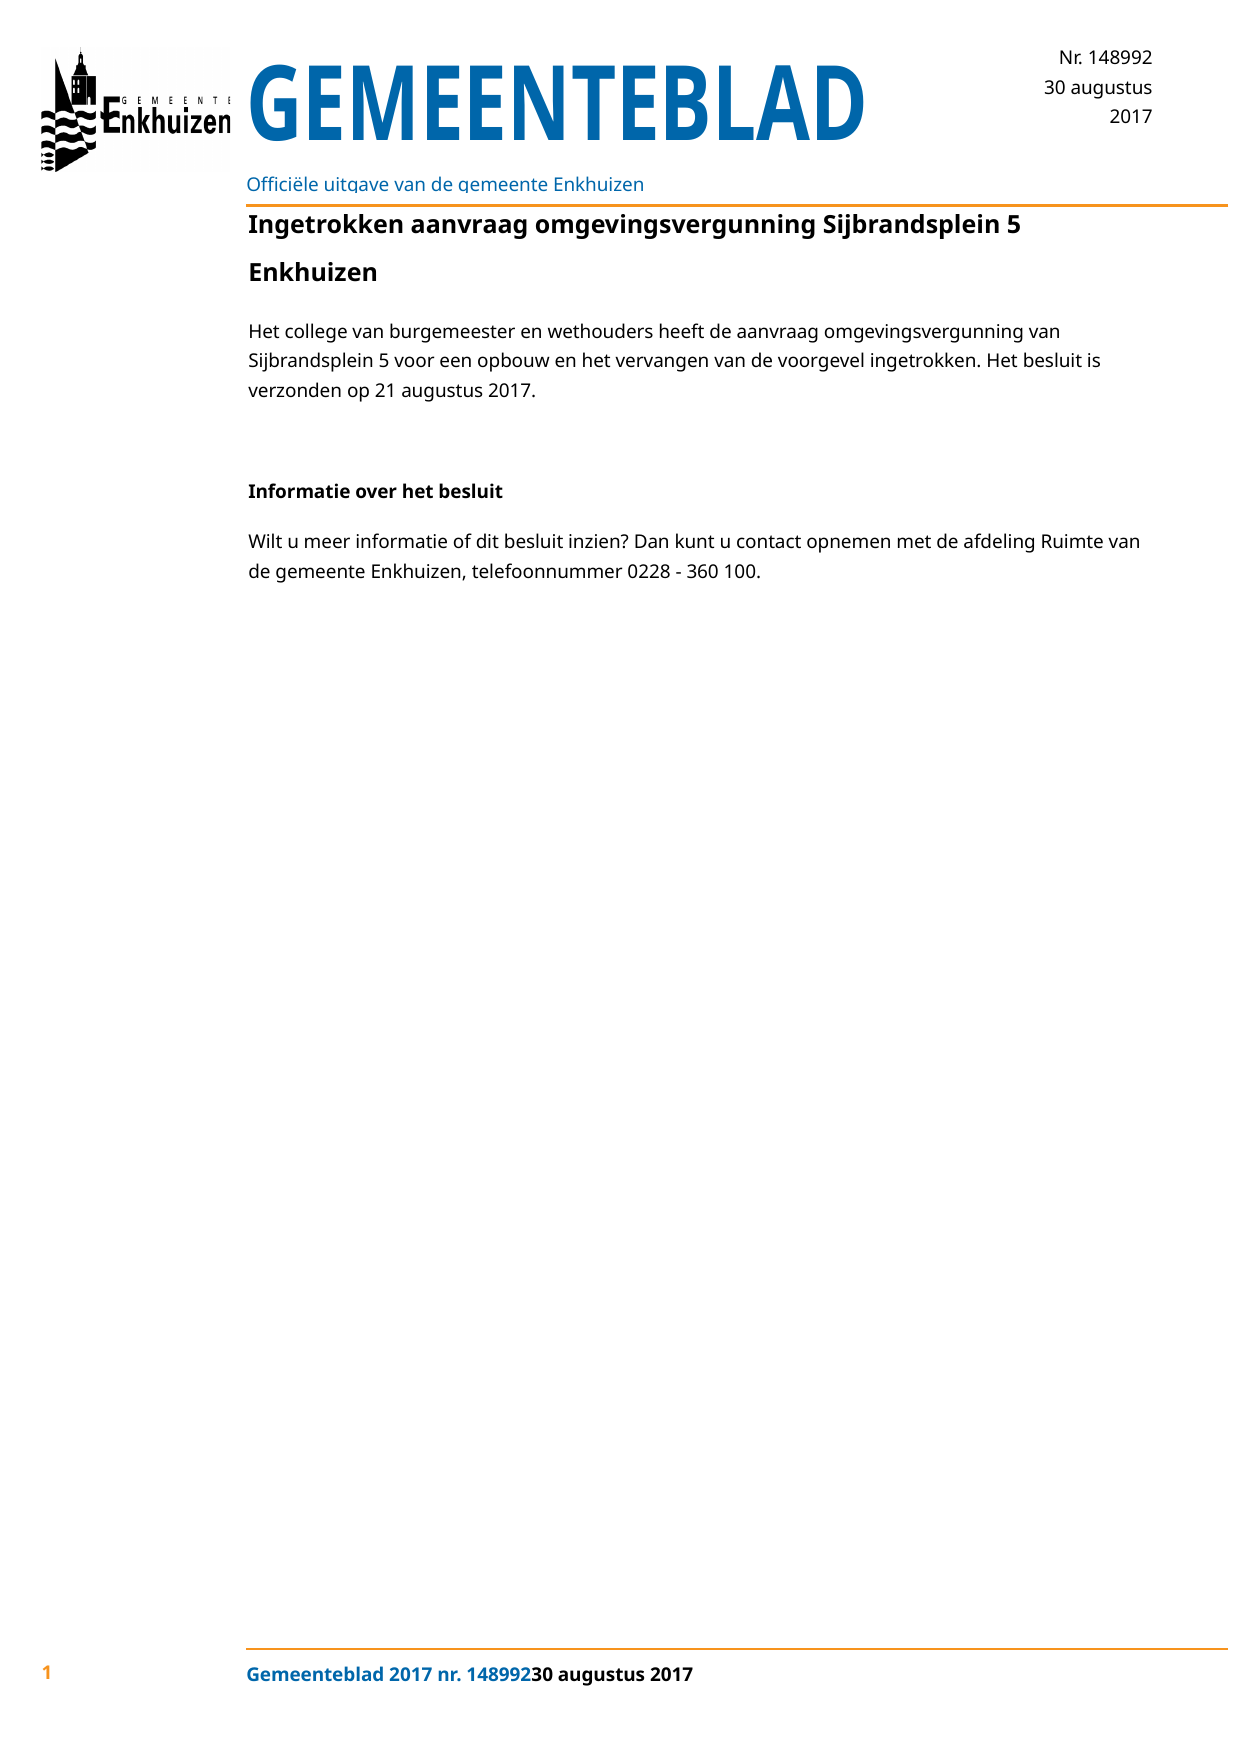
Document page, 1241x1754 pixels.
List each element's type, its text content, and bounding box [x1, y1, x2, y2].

text Informatie over het besluit [248, 478, 1152, 504]
picture [41, 47, 231, 172]
text Wilt u meer informatie of dit besluit inzien? Dan kunt u contact opnemen met de afdeling Ruimte van de gemeente Enkhuizen, telefoonnummer 0228 - 360 100. [248, 528, 1152, 584]
text Ingetrokken aanvraag omgevingsvergunning Sijbrandsplein 5 Enkhuizen [248, 207, 1152, 288]
text Het college van burgemeester en wethouders heeft de aanvraag omgevingsvergunning van Sijbrandsplein 5 voor een opbouw en het vervangen van de voorgevel ingetrokken. Het besluit is verzonden op 21 augustus 2017. [248, 318, 1152, 403]
